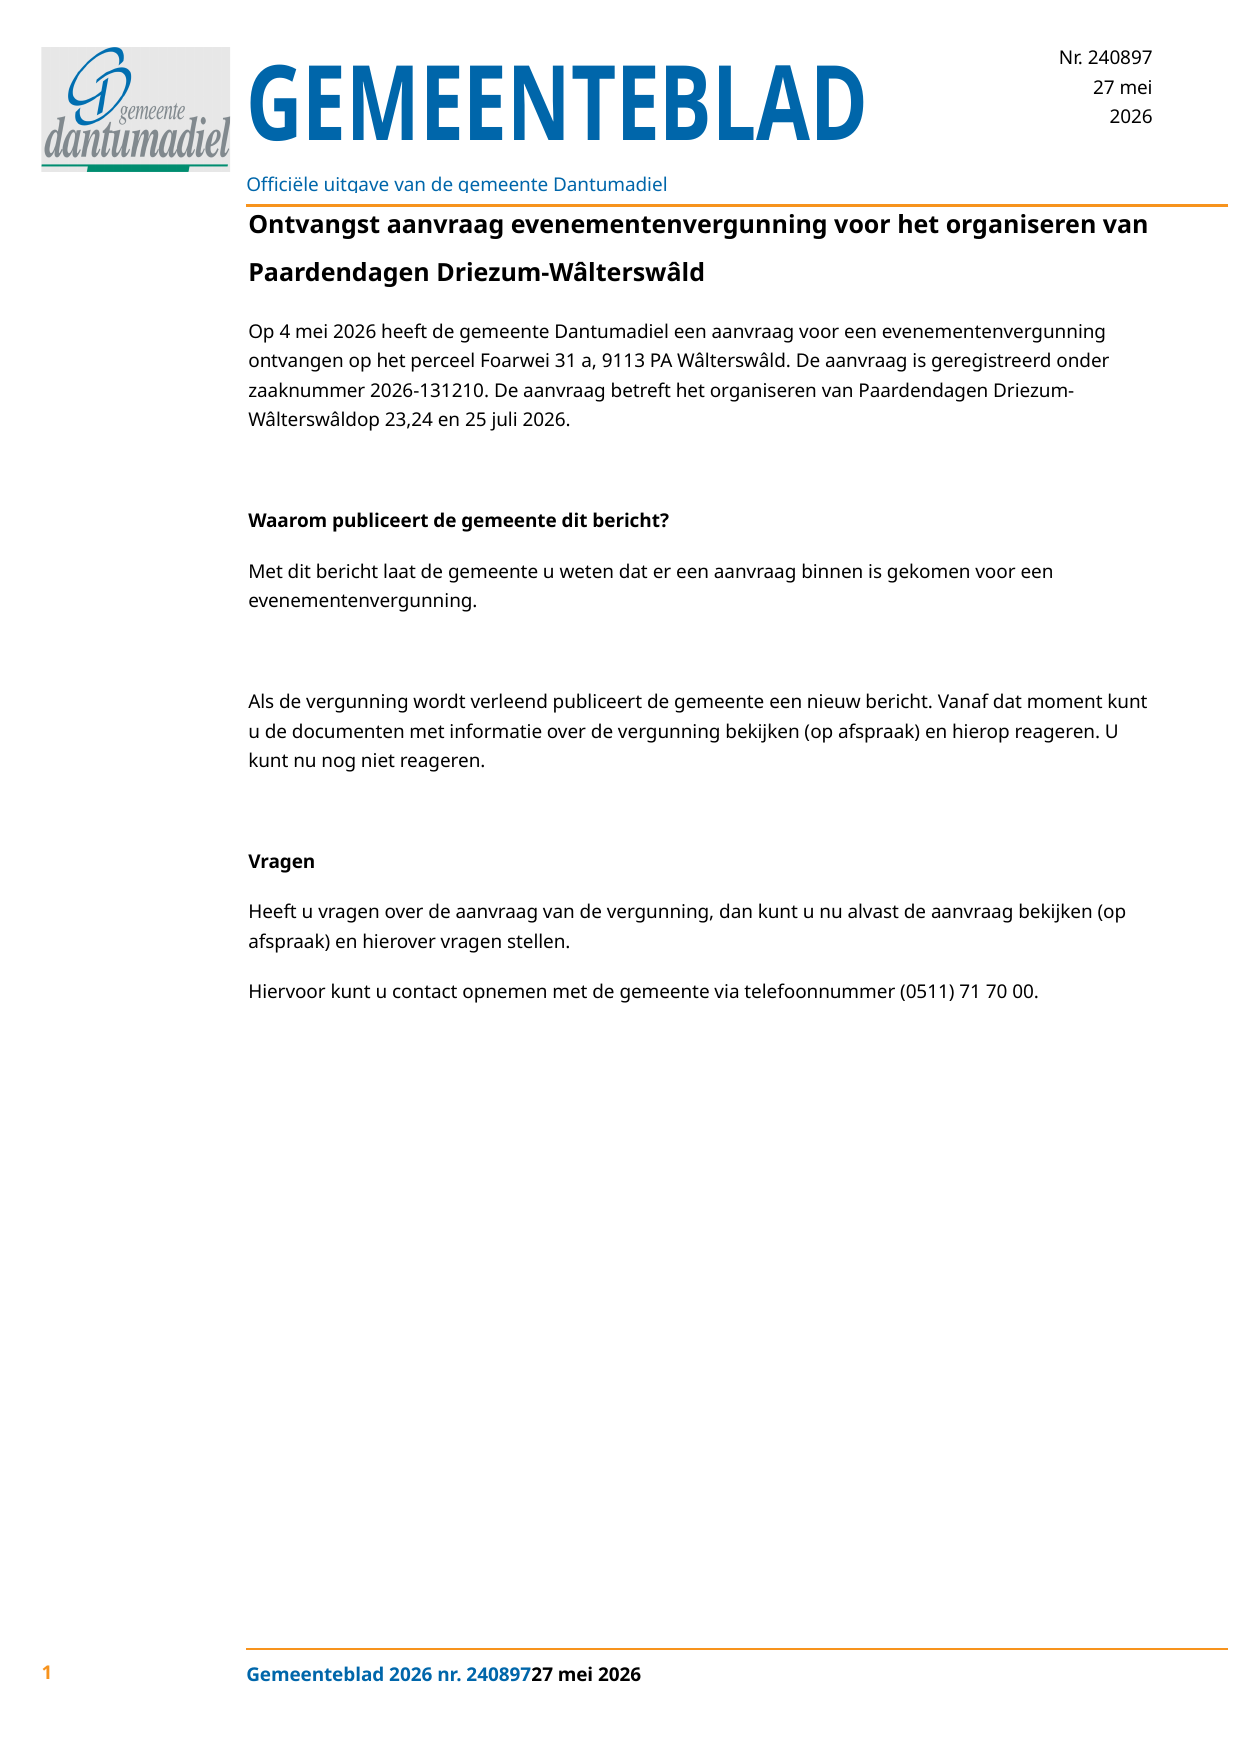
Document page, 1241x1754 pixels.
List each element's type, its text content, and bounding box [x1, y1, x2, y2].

text Waarom publiceert de gemeente dit bericht? [248, 507, 1152, 533]
text Hiervoor kunt u contact opnemen met de gemeente via telefoonnummer (0511) 71 70 00. [248, 979, 1152, 1004]
text Ontvangst aanvraag evenementenvergunning voor het organiseren van Paardendagen Driezum-Wâlterswâld [248, 207, 1152, 288]
text Als de vergunning wordt verleend publiceert de gemeente een nieuw bericht. Vanaf dat moment kunt u de documenten met informatie over de vergunning bekijken (op afspraak) en hierop reageren. U kunt nu nog niet reageren. [248, 688, 1152, 773]
text Op 4 mei 2026 heeft de gemeente Dantumadiel een aanvraag voor een evenementenvergunning ontvangen op het perceel Foarwei 31 a, 9113 PA Wâlterswâld. De aanvraag is geregistreerd onder zaaknummer 2026-131210. De aanvraag betreft het organiseren van Paardendagen Driezum-Wâlterswâldop 23,24 en 25 juli 2026. [248, 318, 1152, 432]
text Vragen [248, 848, 1152, 874]
picture [41, 47, 231, 172]
text Met dit bericht laat de gemeente u weten dat er een aanvraag binnen is gekomen voor een evenementenvergunning. [248, 558, 1152, 613]
text Heeft u vragen over de aanvraag van de vergunning, dan kunt u nu alvast de aanvraag bekijken (op afspraak) en hierover vragen stellen. [248, 899, 1152, 954]
